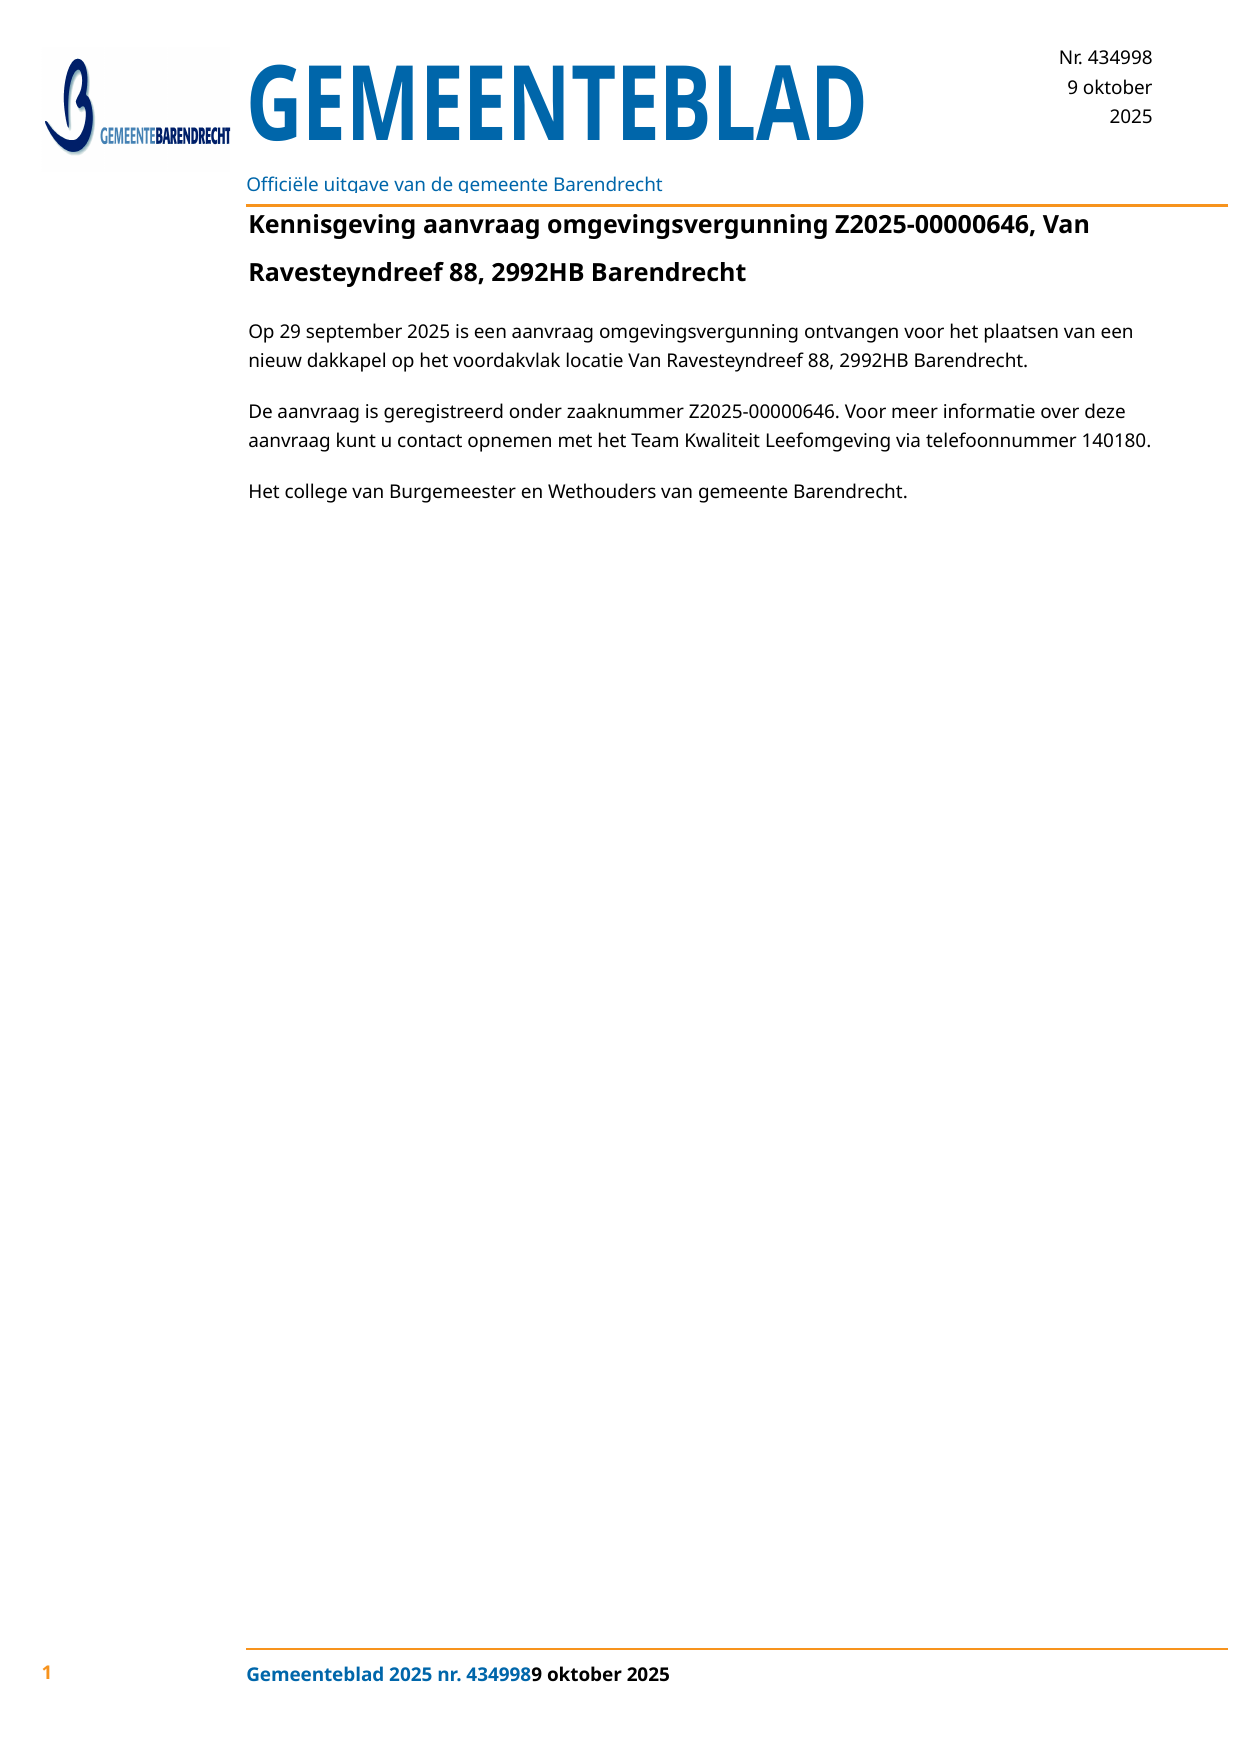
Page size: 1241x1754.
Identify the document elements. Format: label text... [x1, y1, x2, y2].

text De aanvraag is geregistreerd onder zaaknummer Z2025-00000646. Voor meer informatie over deze aanvraag kunt u contact opnemen met het Team Kwaliteit Leefomgeving via telefoonnummer 140180. [248, 398, 1152, 453]
text Op 29 september 2025 is een aanvraag omgevingsvergunning ontvangen voor het plaatsen van een nieuw dakkapel op het voordakvlak locatie Van Ravesteyndreef 88, 2992HB Barendrecht. [248, 318, 1152, 373]
text Kennisgeving aanvraag omgevingsvergunning Z2025-00000646, Van Ravesteyndreef 88, 2992HB Barendrecht [248, 207, 1152, 288]
picture [41, 47, 231, 172]
text Het college van Burgemeester en Wethouders van gemeente Barendrecht. [248, 478, 1152, 504]
